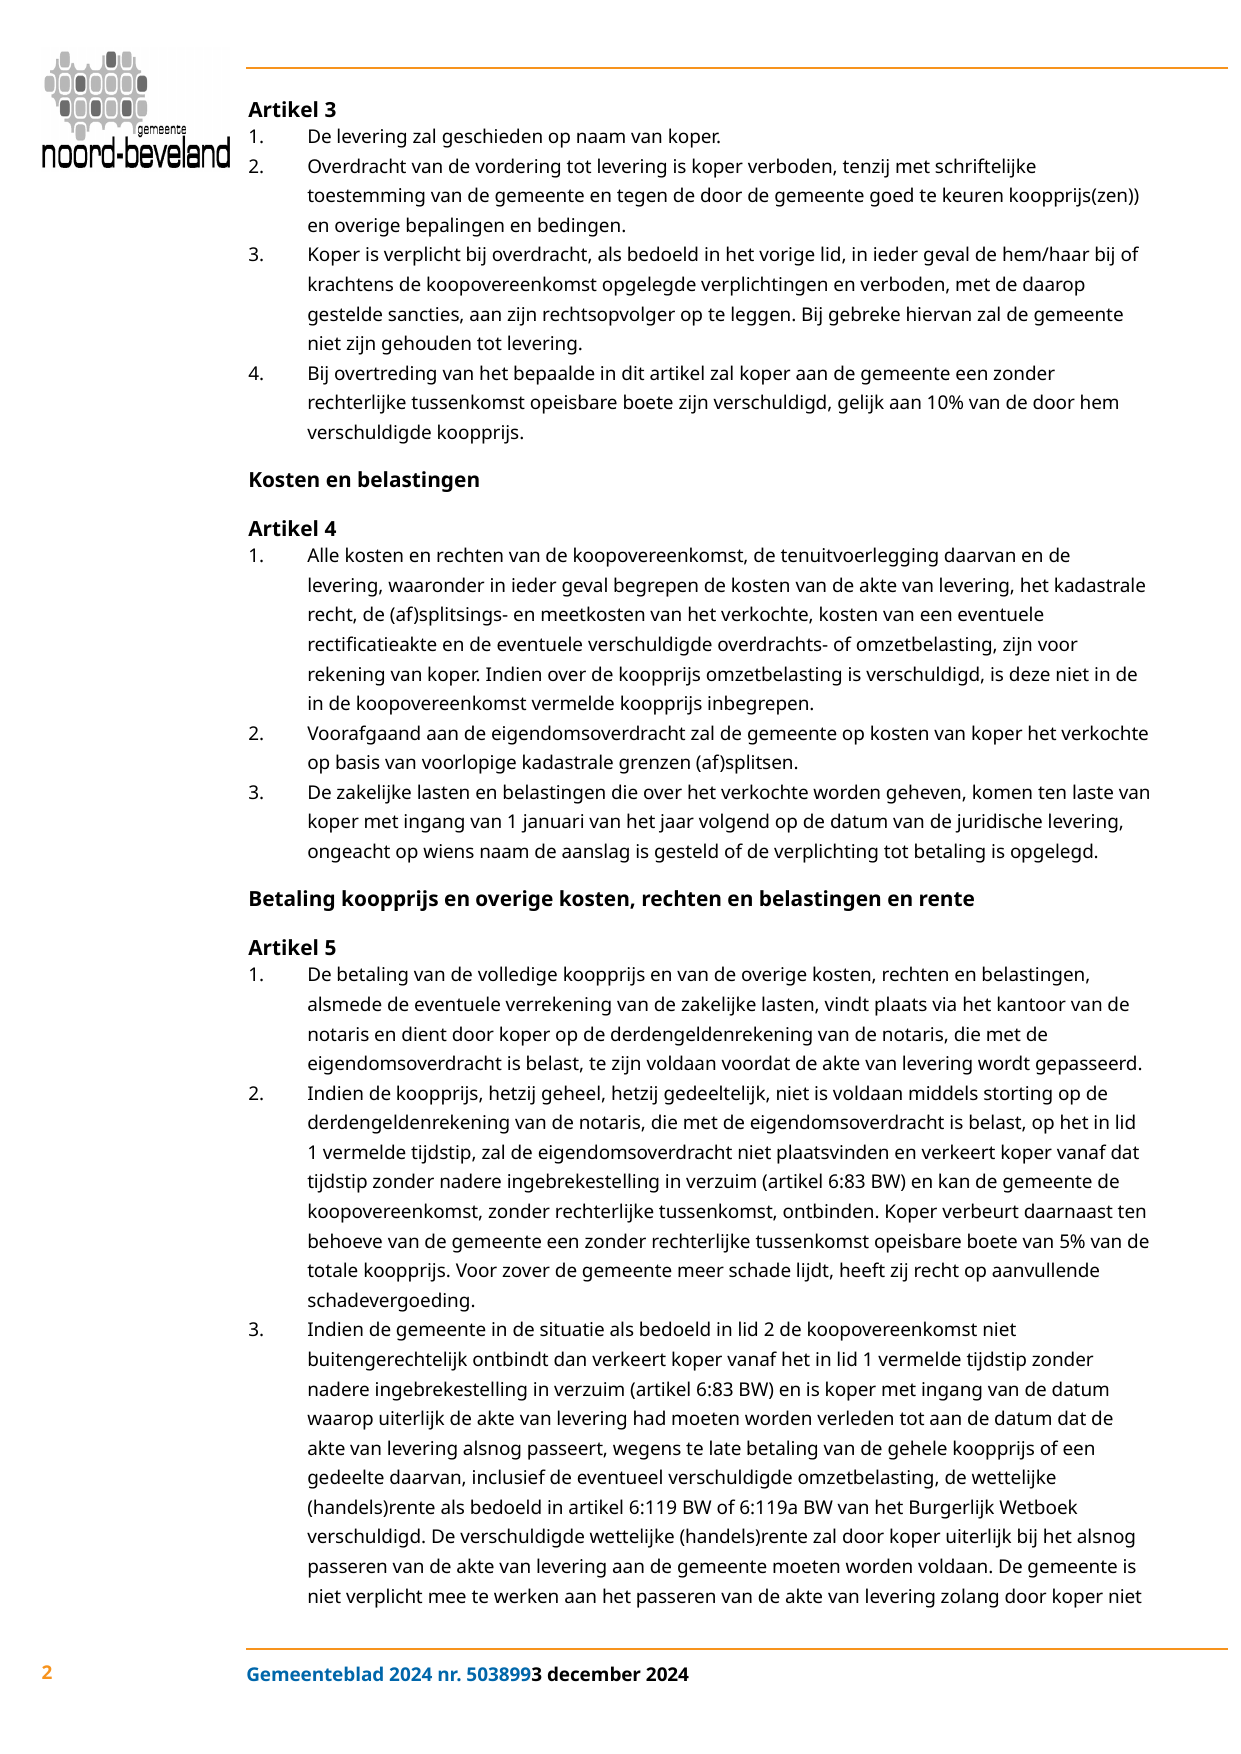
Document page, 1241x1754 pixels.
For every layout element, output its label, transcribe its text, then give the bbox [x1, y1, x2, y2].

text Artikel 4 [248, 514, 1152, 542]
list De levering zal geschieden op naam van koper. [248, 123, 1152, 149]
picture [41, 47, 231, 172]
list Bij overtreding van het bepaalde in dit artikel zal koper aan de gemeente een zonder rechterlijke tussenkomst opeisbare boete zijn verschuldigd, gelijk aan 10% van de door hem verschuldigde koopprijs. [248, 360, 1152, 445]
list Alle kosten en rechten van de koopovereenkomst, de tenuitvoerlegging daarvan en de levering, waaronder in ieder geval begrepen de kosten van de akte van levering, het kadastrale recht, de (af)splitsings- en meetkosten van het verkochte, kosten van een eventuele rectificatieakte en de eventuele verschuldigde overdrachts- of omzetbelasting, zijn voor rekening van koper. Indien over de koopprijs omzetbelasting is verschuldigd, is deze niet in de in de koopovereenkomst vermelde koopprijs inbegrepen. [248, 542, 1152, 716]
text Artikel 3 [248, 95, 1152, 123]
list De betaling van de volledige koopprijs en van de overige kosten, rechten en belastingen, alsmede de eventuele verrekening van de zakelijke lasten, vindt plaats via het kantoor van de notaris en dient door koper op de derdengeldenrekening van de notaris, die met de eigendomsoverdracht is belast, te zijn voldaan voordat de akte van levering wordt gepasseerd. [248, 962, 1152, 1076]
list Indien de koopprijs, hetzij geheel, hetzij gedeeltelijk, niet is voldaan middels storting op de derdengeldenrekening van de notaris, die met de eigendomsoverdracht is belast, op het in lid 1 vermelde tijdstip, zal de eigendomsoverdracht niet plaatsvinden en verkeert koper vanaf dat tijdstip zonder nadere ingebrekestelling in verzuim (artikel 6:83 BW) en kan de gemeente de koopovereenkomst, zonder rechterlijke tussenkomst, ontbinden. Koper verbeurt daarnaast ten behoeve van de gemeente een zonder rechterlijke tussenkomst opeisbare boete van 5% van de totale koopprijs. Voor zover de gemeente meer schade lijdt, heeft zij recht op aanvullende schadevergoeding. [248, 1080, 1152, 1313]
list Overdracht van de vordering tot levering is koper verboden, tenzij met schriftelijke toestemming van de gemeente en tegen de door de gemeente goed te keuren koopprijs(zen)) en overige bepalingen en bedingen. [248, 153, 1152, 238]
list Indien de gemeente in de situatie als bedoeld in lid 2 de koopovereenkomst niet buitengerechtelijk ontbindt dan verkeert koper vanaf het in lid 1 vermelde tijdstip zonder nadere ingebrekestelling in verzuim (artikel 6:83 BW) en is koper met ingang van de datum waarop uiterlijk de akte van levering had moeten worden verleden tot aan de datum dat de akte van levering alsnog passeert, wegens te late betaling van de gehele koopprijs of een gedeelte daarvan, inclusief de eventueel verschuldigde omzetbelasting, de wettelijke (handels)rente als bedoeld in artikel 6:119 BW of 6:119a BW van het Burgerlijk Wetboek verschuldigd. De verschuldigde wettelijke (handels)rente zal door koper uiterlijk bij het alsnog passeren van de akte van levering aan de gemeente moeten worden voldaan. De gemeente is niet verplicht mee te werken aan het passeren van de akte van levering zolang door koper niet [248, 1317, 1152, 1608]
list Koper is verplicht bij overdracht, als bedoeld in het vorige lid, in ieder geval de hem/haar bij of krachtens de koopovereenkomst opgelegde verplichtingen en verboden, met de daarop gestelde sancties, aan zijn rechtsopvolger op te leggen. Bij gebreke hiervan zal de gemeente niet zijn gehouden tot levering. [248, 242, 1152, 356]
list Voorafgaand aan de eigendomsoverdracht zal de gemeente op kosten van koper het verkochte op basis van voorlopige kadastrale grenzen (af)splitsen. [248, 720, 1152, 775]
text Artikel 5 [248, 933, 1152, 962]
text Betaling koopprijs en overige kosten, rechten en belastingen en rente [248, 884, 1152, 912]
text Kosten en belastingen [248, 465, 1152, 493]
list De zakelijke lasten en belastingen die over het verkochte worden geheven, komen ten laste van koper met ingang van 1 januari van het jaar volgend op de datum van de juridische levering, ongeacht op wiens naam de aanslag is gesteld of de verplichting tot betaling is opgelegd. [248, 779, 1152, 864]
